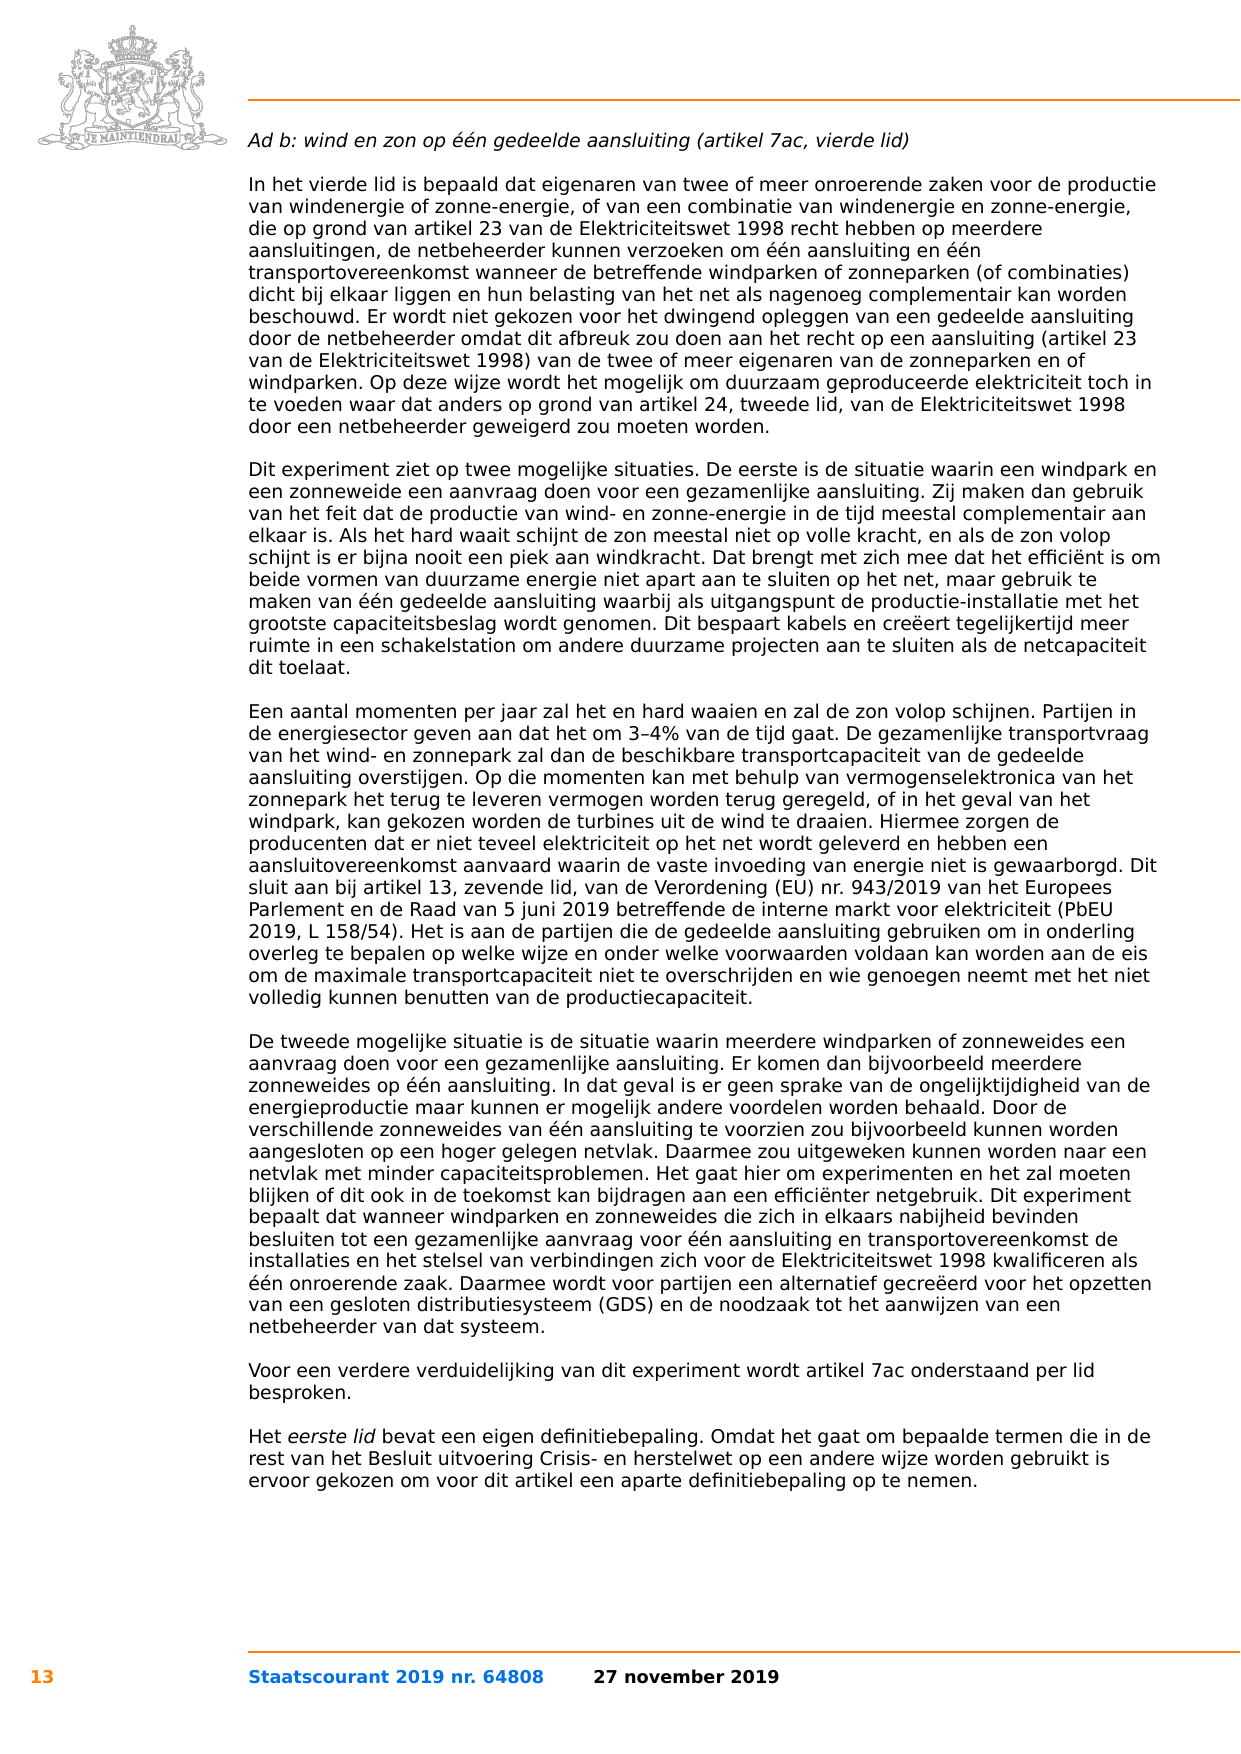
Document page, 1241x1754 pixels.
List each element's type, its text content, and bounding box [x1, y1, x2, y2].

text Een aantal momenten per jaar zal het en hard waaien en zal de zon volop schijnen. Partijen in de energiesector geven aan dat het om 3–4% van de tijd gaat. De gezamenlijke transportvraag van het wind- en zonnepark zal dan de beschikbare transportcapaciteit van de gedeelde aansluiting overstijgen. Op die momenten kan met behulp van vermogenselektronica van het zonnepark het terug te leveren vermogen worden terug geregeld, of in het geval van het windpark, kan gekozen worden de turbines uit de wind te draaien. Hiermee zorgen de producenten dat er niet teveel elektriciteit op het net wordt geleverd en hebben een aansluitovereenkomst aanvaard waarin de vaste invoeding van energie niet is gewaarborgd. Dit sluit aan bij artikel 13, zevende lid, van de Verordening (EU) nr. 943/2019 van het Europees Parlement en de Raad van 5 juni 2019 betreffende de interne markt voor elektriciteit (PbEU 2019, L 158/54). Het is aan de partijen die de gedeelde aansluiting gebruiken om in onderling overleg te bepalen op welke wijze en onder welke voorwaarden voldaan kan worden aan de eis om de maximale transportcapaciteit niet te overschrijden en wie genoegen neemt met het niet volledig kunnen benutten van de productiecapaciteit. [248, 701, 1163, 1009]
text In het vierde lid is bepaald dat eigenaren van twee of meer onroerende zaken voor de productie van windenergie of zonne-energie, of van een combinatie van windenergie en zonne-energie, die op grond van artikel 23 van de Elektriciteitswet 1998 recht hebben op meerdere aansluitingen, de netbeheerder kunnen verzoeken om één aansluiting en één transportovereenkomst wanneer de betreffende windparken of zonneparken (of combinaties) dicht bij elkaar liggen en hun belasting van het net als nagenoeg complementair kan worden beschouwd. Er wordt niet gekozen voor het dwingend opleggen van een gedeelde aansluiting door de netbeheerder omdat dit afbreuk zou doen aan het recht op een aansluiting (artikel 23 van de Elektriciteitswet 1998) van de twee of meer eigenaren van de zonneparken en of windparken. Op deze wijze wordt het mogelijk om duurzaam geproduceerde elektriciteit toch in te voeden waar dat anders op grond van artikel 24, tweede lid, van de Elektriciteitswet 1998 door een netbeheerder geweigerd zou moeten worden. [248, 174, 1163, 437]
text Dit experiment ziet op twee mogelijke situaties. De eerste is de situatie waarin een windpark en een zonneweide een aanvraag doen voor een gezamenlijke aansluiting. Zij maken dan gebruik van het feit dat de productie van wind- en zonne-energie in de tijd meestal complementair aan elkaar is. Als het hard waait schijnt de zon meestal niet op volle kracht, en als de zon volop schijnt is er bijna nooit een piek aan windkracht. Dat brengt met zich mee dat het efficiënt is om beide vormen van duurzame energie niet apart aan te sluiten op het net, maar gebruik te maken van één gedeelde aansluiting waarbij als uitgangspunt de productie-installatie met het grootste capaciteitsbeslag wordt genomen. Dit bespaart kabels en creëert tegelijkertijd meer ruimte in een schakelstation om andere duurzame projecten aan te sluiten als de netcapaciteit dit toelaat. [248, 459, 1163, 679]
subtitle Ad b: wind en zon op één gedeelde aansluiting (artikel 7ac, vierde lid) [248, 130, 1163, 152]
text Voor een verdere verduidelijking van dit experiment wordt artikel 7ac onderstaand per lid besproken. [248, 1360, 1163, 1404]
text Het eerste lid bevat een eigen definitiebepaling. Omdat het gaat om bepaalde termen die in de rest van het Besluit uitvoering Crisis- en herstelwet op een andere wijze worden gebruikt is ervoor gekozen om voor dit artikel een aparte definitiebepaling op te nemen. [248, 1426, 1163, 1492]
picture [38, 25, 227, 150]
text De tweede mogelijke situatie is de situatie waarin meerdere windparken of zonneweides een aanvraag doen voor een gezamenlijke aansluiting. Er komen dan bijvoorbeeld meerdere zonneweides op één aansluiting. In dat geval is er geen sprake van de ongelijktijdigheid van de energieproductie maar kunnen er mogelijk andere voordelen worden behaald. Door de verschillende zonneweides van één aansluiting te voorzien zou bijvoorbeeld kunnen worden aangesloten op een hoger gelegen netvlak. Daarmee zou uitgeweken kunnen worden naar een netvlak met minder capaciteitsproblemen. Het gaat hier om experimenten en het zal moeten blijken of dit ook in de toekomst kan bijdragen aan een efficiënter netgebruik. Dit experiment bepaalt dat wanneer windparken en zonneweides die zich in elkaars nabijheid bevinden besluiten tot een gezamenlijke aanvraag voor één aansluiting en transportovereenkomst de installaties en het stelsel van verbindingen zich voor de Elektriciteitswet 1998 kwalificeren als één onroerende zaak. Daarmee wordt voor partijen een alternatief gecreëerd voor het opzetten van een gesloten distributiesysteem (GDS) en de noodzaak tot het aanwijzen van een netbeheerder van dat systeem. [248, 1031, 1163, 1338]
